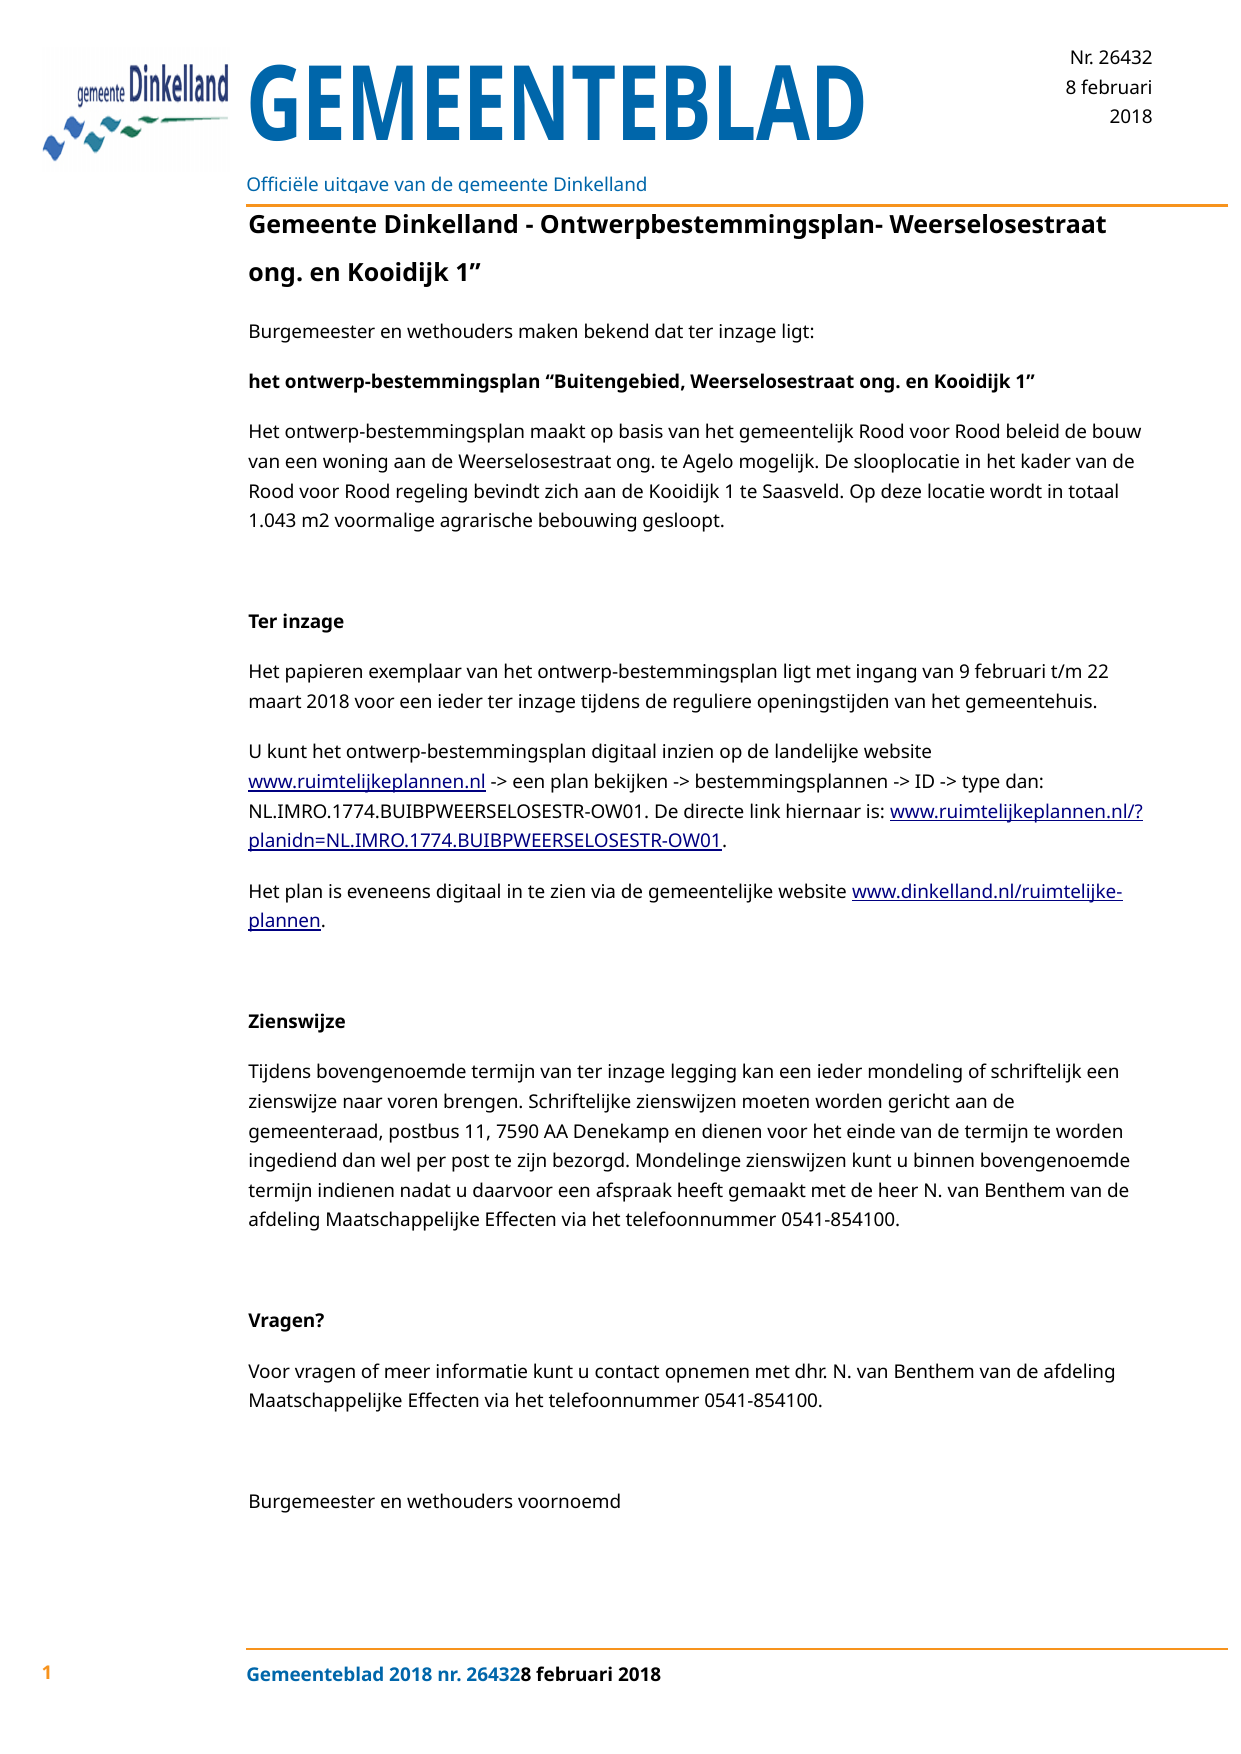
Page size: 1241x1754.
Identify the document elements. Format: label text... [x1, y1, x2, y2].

text Gemeente Dinkelland - Ontwerpbestemmingsplan- Weerselosestraat ong. en Kooidijk 1” [248, 207, 1152, 288]
text Vragen? [248, 1307, 1152, 1333]
picture [41, 47, 231, 172]
text U kunt het ontwerp-bestemmingsplan digitaal inzien op de landelijke website www.ruimtelijkeplannen.nl -> een plan bekijken -> bestemmingsplannen -> ID -> type dan: NL.IMRO.1774.BUIBPWEERSELOSESTR-OW01. De directe link hiernaar is: www.ruimtelijkeplannen.nl/?planidn=NL.IMRO.1774.BUIBPWEERSELOSESTR-OW01. [248, 739, 1152, 853]
text Zienswijze [248, 1008, 1152, 1034]
text Ter inzage [248, 608, 1152, 634]
text Voor vragen of meer informatie kunt u contact opnemen met dhr. N. van Benthem van de afdeling Maatschappelijke Effecten via het telefoonnummer 0541-854100. [248, 1358, 1152, 1413]
text het ontwerp-bestemmingsplan “Buitengebied, Weerselosestraat ong. en Kooidijk 1” [248, 368, 1152, 394]
text Burgemeester en wethouders maken bekend dat ter inzage ligt: [248, 318, 1152, 344]
text Het plan is eveneens digitaal in te zien via de gemeentelijke website www.dinkelland.nl/ruimtelijke-plannen. [248, 878, 1152, 933]
text Tijdens bovengenoemde termijn van ter inzage legging kan een ieder mondeling of schriftelijk een zienswijze naar voren brengen. Schriftelijke zienswijzen moeten worden gericht aan de gemeenteraad, postbus 11, 7590 AA Denekamp en dienen voor het einde van de termijn te worden ingediend dan wel per post te zijn bezorgd. Mondelinge zienswijzen kunt u binnen bovengenoemde termijn indienen nadat u daarvoor een afspraak heeft gemaakt met de heer N. van Benthem van de afdeling Maatschappelijke Effecten via het telefoonnummer 0541-854100. [248, 1059, 1152, 1232]
text Het ontwerp-bestemmingsplan maakt op basis van het gemeentelijk Rood voor Rood beleid de bouw van een woning aan de Weerselosestraat ong. te Agelo mogelijk. De slooplocatie in het kader van de Rood voor Rood regeling bevindt zich aan de Kooidijk 1 te Saasveld. Op deze locatie wordt in totaal 1.043 m2 voormalige agrarische bebouwing gesloopt. [248, 419, 1152, 533]
text Burgemeester en wethouders voornoemd [248, 1488, 1152, 1514]
text Het papieren exemplaar van het ontwerp-bestemmingsplan ligt met ingang van 9 februari t/m 22 maart 2018 voor een ieder ter inzage tijdens de reguliere openingstijden van het gemeentehuis. [248, 659, 1152, 714]
